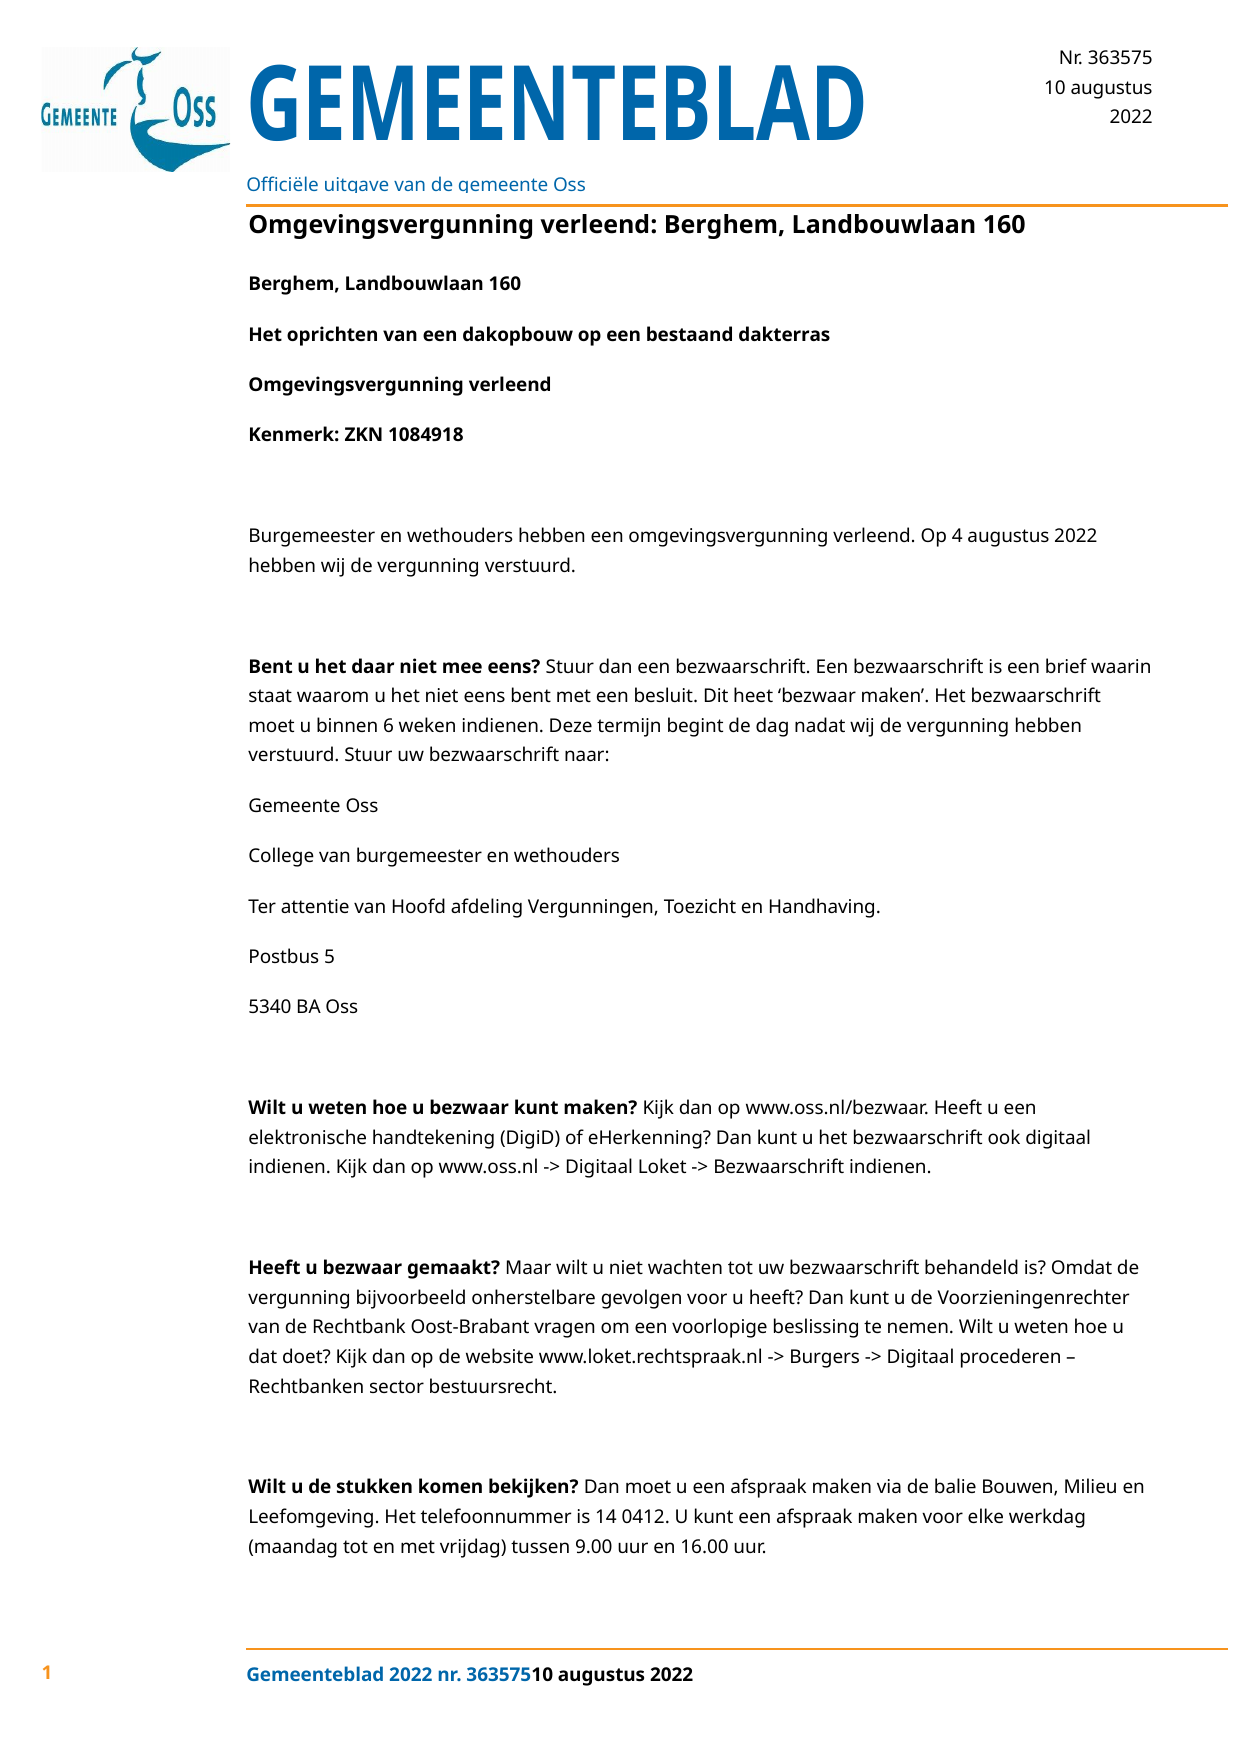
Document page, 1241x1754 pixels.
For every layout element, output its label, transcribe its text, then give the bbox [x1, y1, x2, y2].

text Burgemeester en wethouders hebben een omgevingsvergunning verleend. Op 4 augustus 2022 hebben wij de vergunning verstuurd. [248, 522, 1152, 578]
text Heeft u bezwaar gemaakt? Maar wilt u niet wachten tot uw bezwaarschrift behandeld is? Omdat de vergunning bijvoorbeeld onherstelbare gevolgen voor u heeft? Dan kunt u de Voorzieningenrechter van de Rechtbank Oost-Brabant vragen om een voorlopige beslissing te nemen. Wilt u weten hoe u dat doet? Kijk dan op de website www.loket.rechtspraak.nl -> Burgers -> Digitaal procederen – Rechtbanken sector bestuursrecht. [248, 1254, 1152, 1398]
text Berghem, Landbouwlaan 160 [248, 270, 1152, 296]
text 5340 BA Oss [248, 994, 1152, 1019]
picture [41, 47, 231, 172]
text Kenmerk: ZKN 1084918 [248, 422, 1152, 447]
text Bent u het daar niet mee eens? Stuur dan een bezwaarschrift. Een bezwaarschrift is een brief waarin staat waarom u het niet eens bent met een besluit. Dit heet ‘bezwaar maken’. Het bezwaarschrift moet u binnen 6 weken indienen. Deze termijn begint de dag nadat wij de vergunning hebben verstuurd. Stuur uw bezwaarschrift naar: [248, 653, 1152, 767]
text Omgevingsvergunning verleend: Berghem, Landbouwlaan 160 [248, 207, 1152, 241]
text Het oprichten van een dakopbouw op een bestaand dakterras [248, 321, 1152, 346]
text Wilt u weten hoe u bezwaar kunt maken? Kijk dan op www.oss.nl/bezwaar. Heeft u een elektronische handtekening (DigiD) of eHerkenning? Dan kunt u het bezwaarschrift ook digitaal indienen. Kijk dan op www.oss.nl -> Digitaal Loket -> Bezwaarschrift indienen. [248, 1094, 1152, 1179]
text Gemeente Oss [248, 792, 1152, 818]
text College van burgemeester en wethouders [248, 842, 1152, 868]
text Ter attentie van Hoofd afdeling Vergunningen, Toezicht en Handhaving. [248, 893, 1152, 918]
text Omgevingsvergunning verleend [248, 371, 1152, 397]
text Wilt u de stukken komen bekijken? Dan moet u een afspraak maken via de balie Bouwen, Milieu en Leefomgeving. Het telefoonnummer is 14 0412. U kunt een afspraak maken voor elke werkdag (maandag tot en met vrijdag) tussen 9.00 uur en 16.00 uur. [248, 1474, 1152, 1558]
text Postbus 5 [248, 943, 1152, 969]
